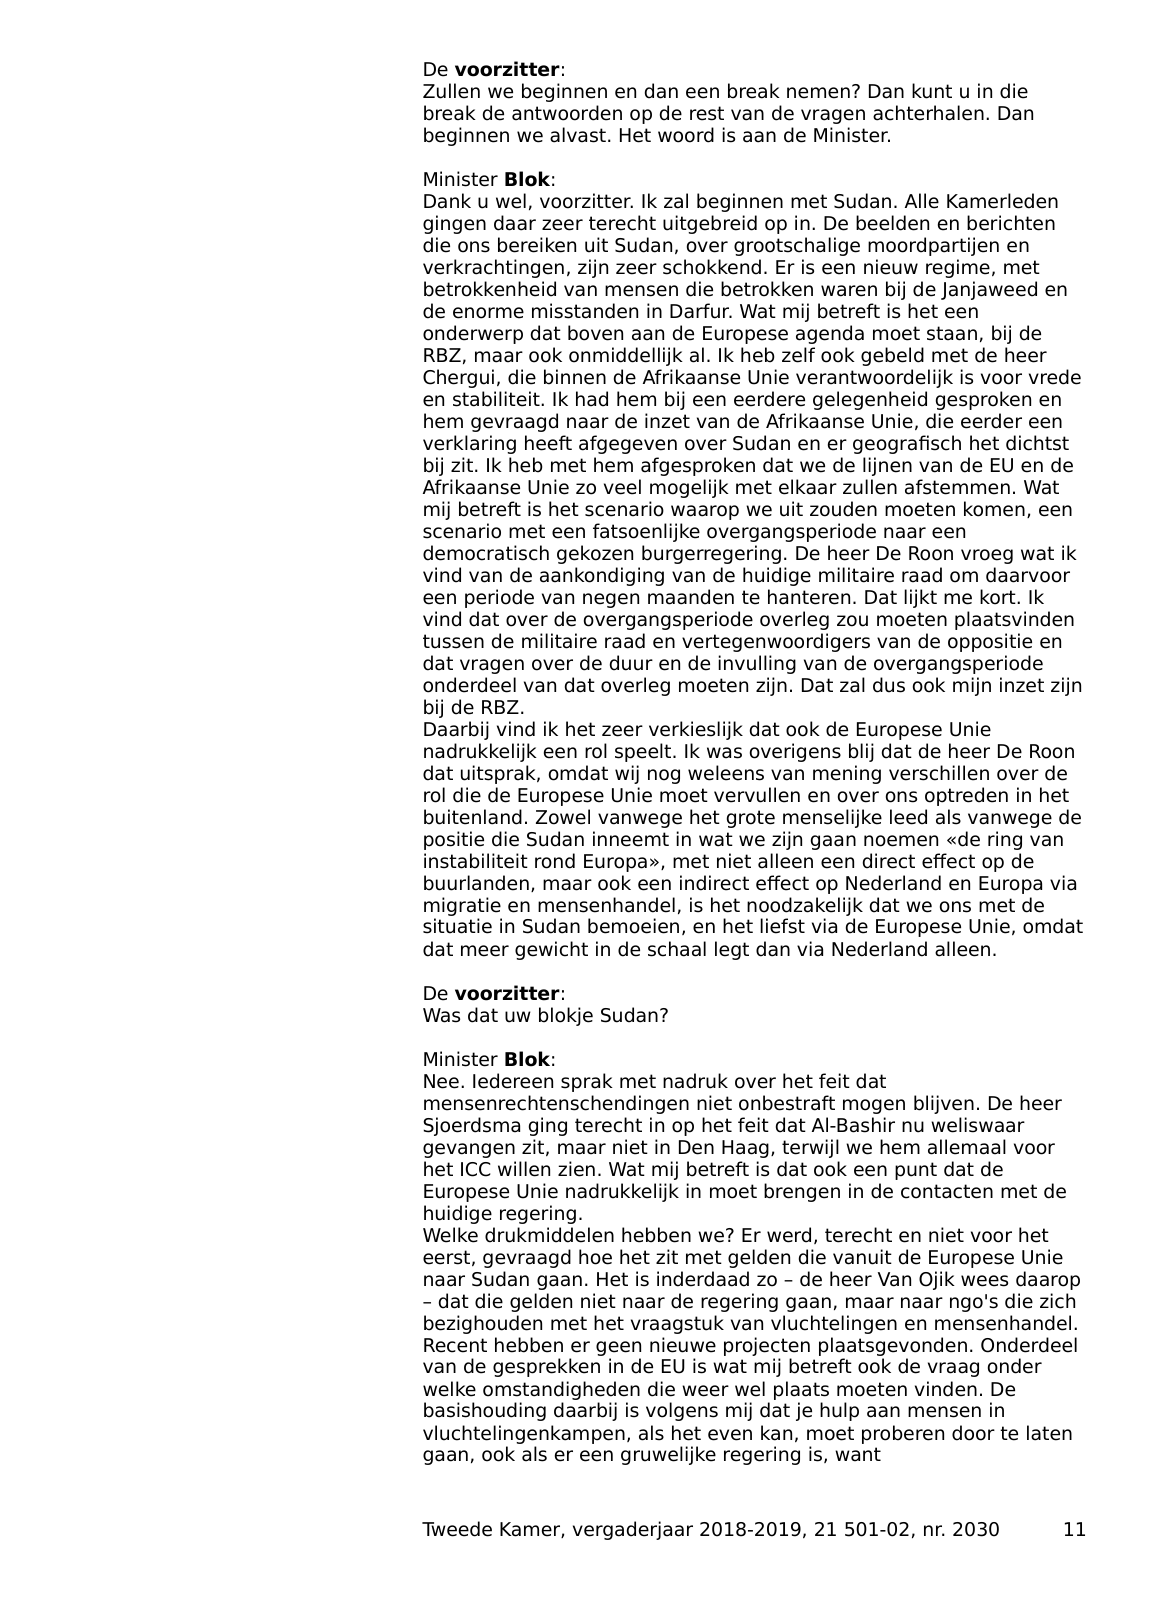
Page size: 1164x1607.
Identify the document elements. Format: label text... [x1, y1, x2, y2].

text De voorzitter: [422, 983, 1087, 1004]
text Minister Blok: [422, 169, 1087, 191]
text Welke drukmiddelen hebben we? Er werd, terecht en niet voor het eerst, gevraagd hoe het zit met gelden die vanuit de Europese Unie naar Sudan gaan. Het is inderdaad zo – de heer Van Ojik wees daarop – dat die gelden niet naar de regering gaan, maar naar ngo's die zich bezighouden met het vraagstuk van vluchtelingen en mensenhandel. Recent hebben er geen nieuwe projecten plaatsgevonden. Onderdeel van de gesprekken in de EU is wat mij betreft ook de vraag onder welke omstandigheden die weer wel plaats moeten vinden. De basishouding daarbij is volgens mij dat je hulp aan mensen in vluchtelingenkampen, als het even kan, moet proberen door te laten gaan, ook als er een gruwelijke regering is, want [422, 1224, 1087, 1466]
text Minister Blok: [422, 1049, 1087, 1071]
text De voorzitter: [422, 59, 1087, 81]
text Nee. Iedereen sprak met nadruk over het feit dat mensenrechtenschendingen niet onbestraft mogen blijven. De heer Sjoerdsma ging terecht in op het feit dat Al-Bashir nu weliswaar gevangen zit, maar niet in Den Haag, terwijl we hem allemaal voor het ICC willen zien. Wat mij betreft is dat ook een punt dat de Europese Unie nadrukkelijk in moet brengen in de contacten met de huidige regering. [422, 1071, 1087, 1224]
text Dank u wel, voorzitter. Ik zal beginnen met Sudan. Alle Kamerleden gingen daar zeer terecht uitgebreid op in. De beelden en berichten die ons bereiken uit Sudan, over grootschalige moordpartijen en verkrachtingen, zijn zeer schokkend. Er is een nieuw regime, met betrokkenheid van mensen die betrokken waren bij de Janjaweed en de enorme misstanden in Darfur. Wat mij betreft is het een onderwerp dat boven aan de Europese agenda moet staan, bij de RBZ, maar ook onmiddellijk al. Ik heb zelf ook gebeld met de heer Chergui, die binnen de Afrikaanse Unie verantwoordelijk is voor vrede en stabiliteit. Ik had hem bij een eerdere gelegenheid gesproken en hem gevraagd naar de inzet van de Afrikaanse Unie, die eerder een verklaring heeft afgegeven over Sudan en er geografisch het dichtst bij zit. Ik heb met hem afgesproken dat we de lijnen van de EU en de Afrikaanse Unie zo veel mogelijk met elkaar zullen afstemmen. Wat mij betreft is het scenario waarop we uit zouden moeten komen, een scenario met een fatsoenlijke overgangsperiode naar een democratisch gekozen burgerregering. De heer De Roon vroeg wat ik vind van de aankondiging van de huidige militaire raad om daarvoor een periode van negen maanden te hanteren. Dat lijkt me kort. Ik vind dat over de overgangsperiode overleg zou moeten plaatsvinden tussen de militaire raad en vertegenwoordigers van de oppositie en dat vragen over de duur en de invulling van de overgangsperiode onderdeel van dat overleg moeten zijn. Dat zal dus ook mijn inzet zijn bij de RBZ. [422, 191, 1087, 719]
text Daarbij vind ik het zeer verkieslijk dat ook de Europese Unie nadrukkelijk een rol speelt. Ik was overigens blij dat de heer De Roon dat uitsprak, omdat wij nog weleens van mening verschillen over de rol die de Europese Unie moet vervullen en over ons optreden in het buitenland. Zowel vanwege het grote menselijke leed als vanwege de positie die Sudan inneemt in wat we zijn gaan noemen «de ring van instabiliteit rond Europa», met niet alleen een direct effect op de buurlanden, maar ook een indirect effect op Nederland en Europa via migratie en mensenhandel, is het noodzakelijk dat we ons met de situatie in Sudan bemoeien, en het liefst via de Europese Unie, omdat dat meer gewicht in de schaal legt dan via Nederland alleen. [422, 719, 1087, 960]
text Zullen we beginnen en dan een break nemen? Dan kunt u in die break de antwoorden op de rest van de vragen achterhalen. Dan beginnen we alvast. Het woord is aan de Minister. [422, 81, 1087, 147]
text Was dat uw blokje Sudan? [422, 1004, 1087, 1027]
